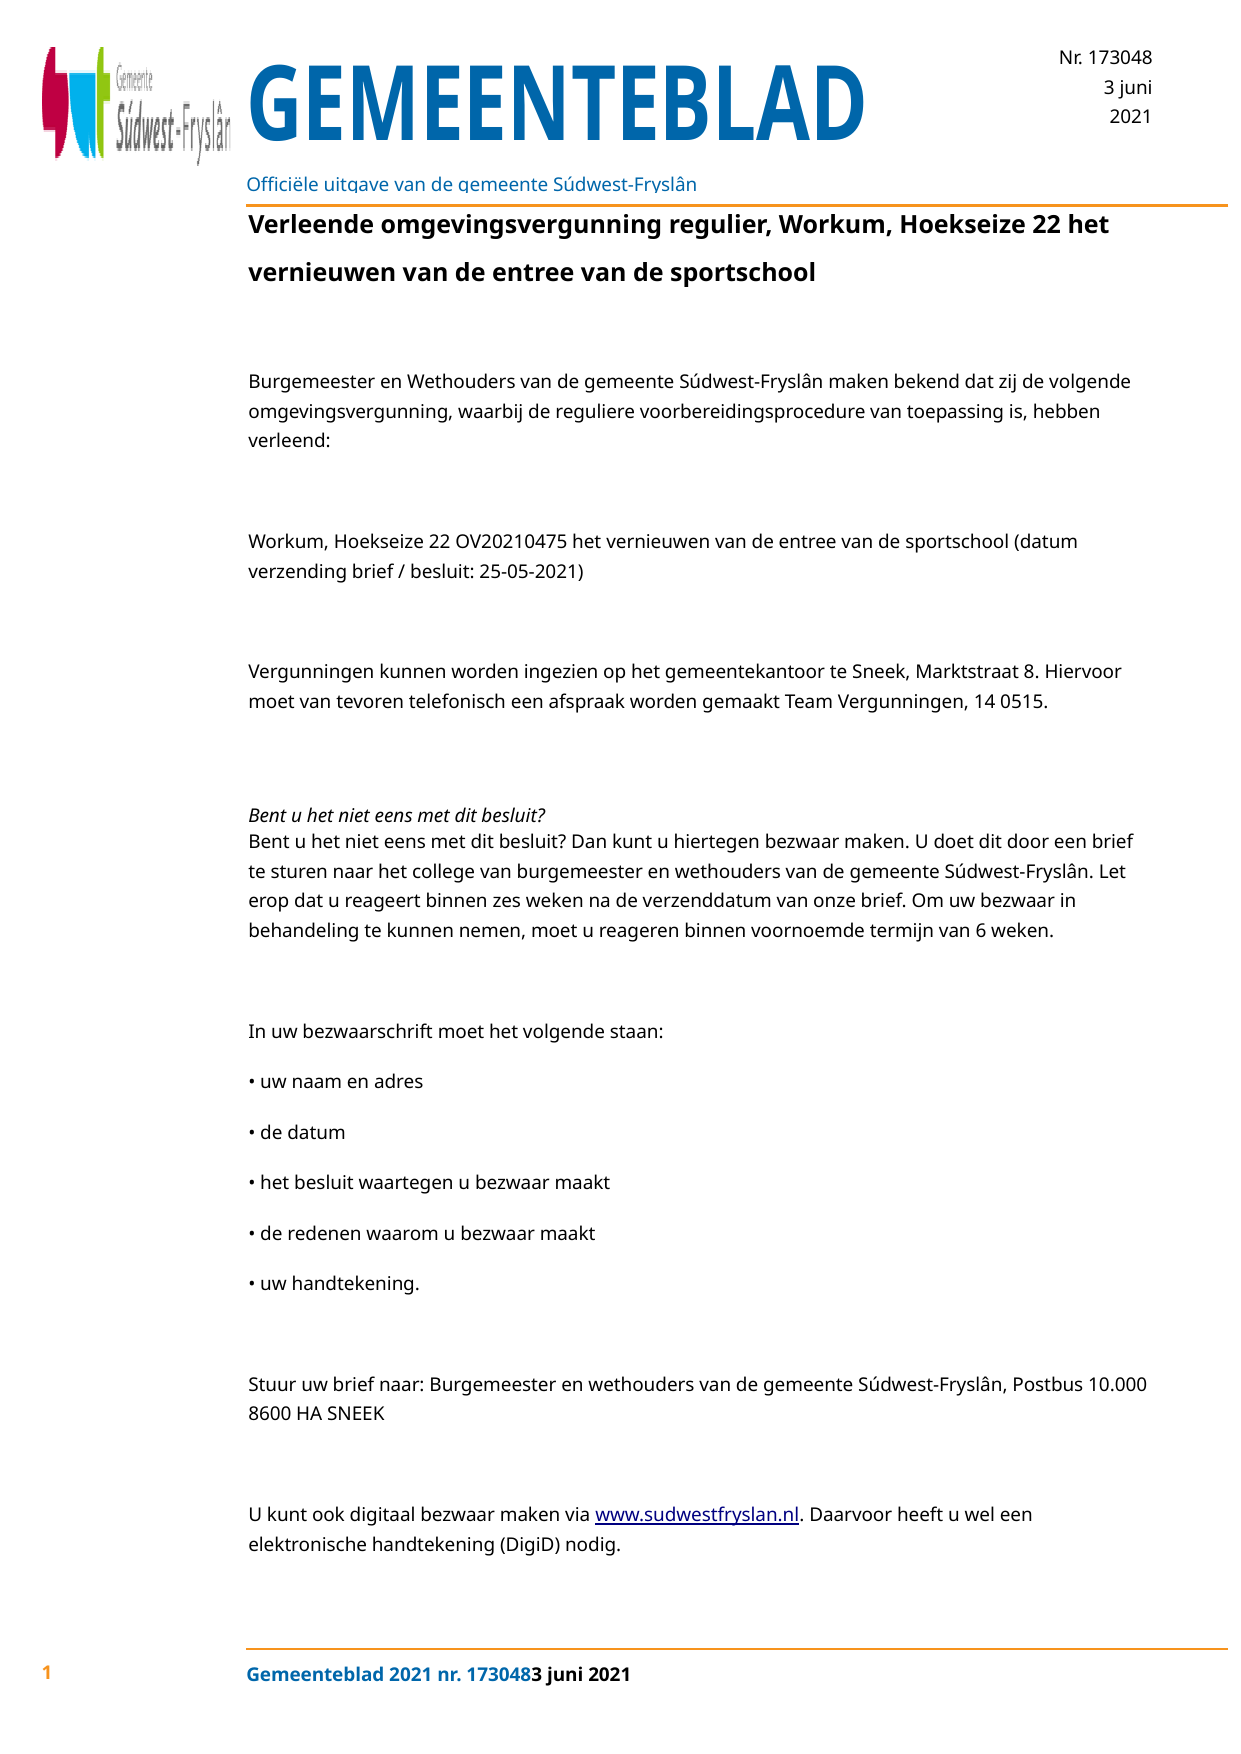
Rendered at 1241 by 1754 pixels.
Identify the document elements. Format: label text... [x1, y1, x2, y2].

text Bent u het niet eens met dit besluit? [248, 803, 1152, 828]
text Bent u het niet eens met dit besluit? Dan kunt u hiertegen bezwaar maken. U doet dit door een brief te sturen naar het college van burgemeester en wethouders van de gemeente Súdwest-Fryslân. Let erop dat u reageert binnen zes weken na de verzenddatum van onze brief. Om uw bezwaar in behandeling te kunnen nemen, moet u reageren binnen voornoemde termijn van 6 weken. [248, 828, 1152, 943]
text Burgemeester en Wethouders van de gemeente Súdwest-Fryslân maken bekend dat zij de volgende omgevingsvergunning, waarbij de reguliere voorbereidingsprocedure van toepassing is, hebben verleend: [248, 368, 1152, 453]
text Verleende omgevingsvergunning regulier, Workum, Hoekseize 22 het vernieuwen van de entree van de sportschool [248, 207, 1152, 288]
text • uw naam en adres [248, 1068, 1152, 1094]
text • het besluit waartegen u bezwaar maakt [248, 1169, 1152, 1195]
text Vergunningen kunnen worden ingezien op het gemeentekantoor te Sneek, Marktstraat 8. Hiervoor moet van tevoren telefonisch een afspraak worden gemaakt Team Vergunningen, 14 0515. [248, 659, 1152, 714]
text U kunt ook digitaal bezwaar maken via www.sudwestfryslan.nl. Daarvoor heeft u wel een elektronische handtekening (DigiD) nodig. [248, 1501, 1152, 1557]
text Workum, Hoekseize 22 OV20210475 het vernieuwen van de entree van de sportschool (datum verzending brief / besluit: 25-05-2021) [248, 528, 1152, 584]
picture [41, 47, 231, 172]
text • uw handtekening. [248, 1270, 1152, 1296]
text In uw bezwaarschrift moet het volgende staan: [248, 1018, 1152, 1044]
text • de redenen waarom u bezwaar maakt [248, 1220, 1152, 1245]
text Stuur uw brief naar: Burgemeester en wethouders van de gemeente Súdwest-Fryslân, Postbus 10.000 8600 HA SNEEK [248, 1371, 1152, 1426]
text • de datum [248, 1119, 1152, 1144]
